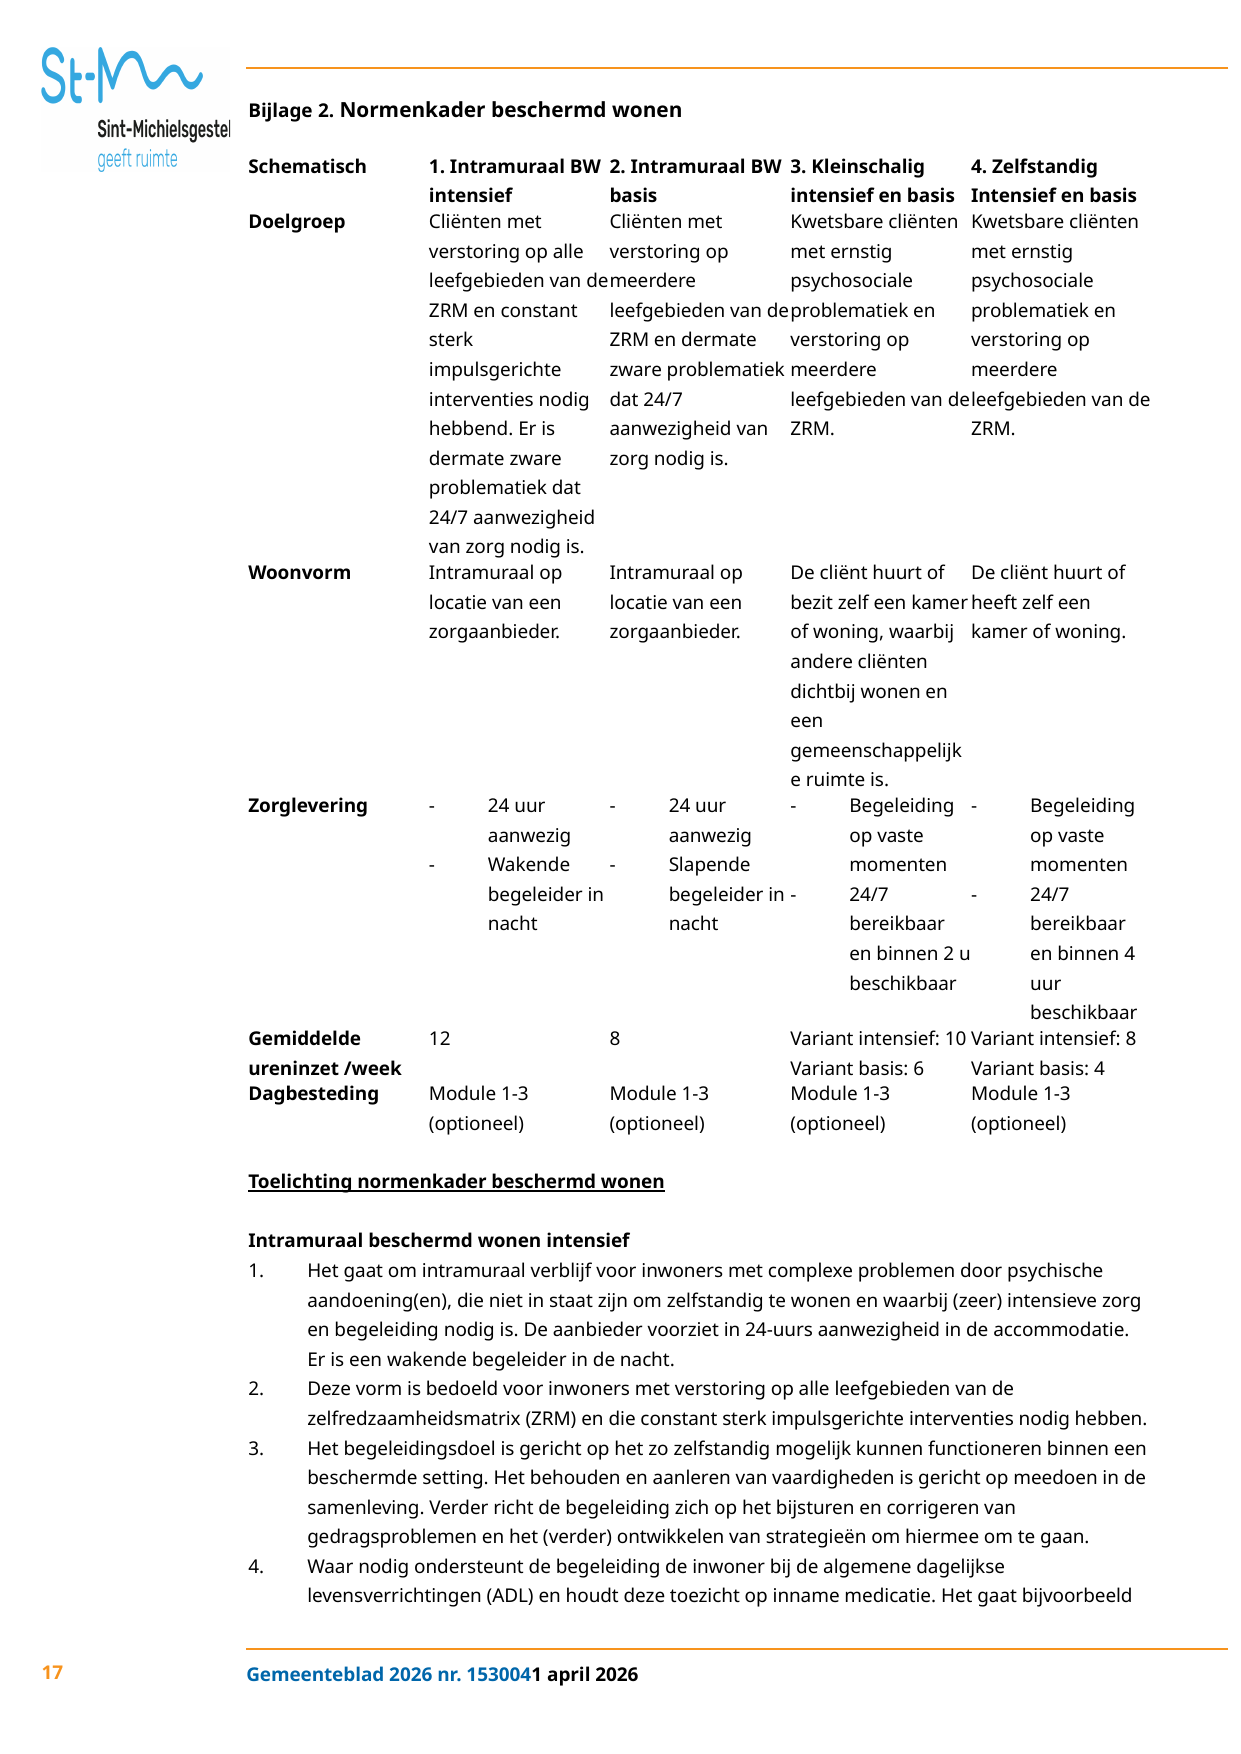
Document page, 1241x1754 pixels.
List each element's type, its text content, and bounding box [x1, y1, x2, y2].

list Waar nodig ondersteunt de begeleiding de inwoner bij de algemene dagelijkse levensverrichtingen (ADL) en houdt deze toezicht op inname medicatie. Het gaat bijvoorbeeld [248, 1553, 1152, 1608]
table_cell Module 1-3 (optioneel) [790, 1080, 971, 1136]
table_cell Gemiddelde ureninzet /week [248, 1025, 429, 1080]
table_cell Cliënten met verstoring op meerdere leefgebieden van de ZRM en dermate zware problematiek dat 24/7 aanwezigheid van zorg nodig is. [609, 208, 790, 559]
table_cell Cliënten met verstoring op alle leefgebieden van de ZRM en constant sterk impulsgerichte interventies nodig hebbend. Er is dermate zware problematiek dat 24/7 aanwezigheid van zorg nodig is. [429, 208, 609, 559]
table_header 1. Intramuraal BW intensief [429, 153, 609, 208]
table_cell Kwetsbare cliënten met ernstig psychosociale problematiek en verstoring op meerdere leefgebieden van de ZRM. [790, 208, 971, 559]
table_cell Kwetsbare cliënten met ernstig psychosociale problematiek en verstoring op meerdere leefgebieden van de ZRM. [971, 208, 1152, 559]
table_cell De cliënt huurt of heeft zelf een kamer of woning. [971, 560, 1152, 792]
table_header Schematisch [248, 153, 429, 208]
table_cell Variant intensief: 10 Variant basis: 6 [790, 1025, 971, 1080]
text Bijlage 2. Normenkader beschermd wonen [248, 95, 1152, 123]
table_cell Module 1-3 (optioneel) [971, 1080, 1152, 1136]
table_cell Intramuraal op locatie van een zorgaanbieder. [609, 560, 790, 792]
table_cell Zorglevering [248, 792, 429, 1025]
table_cell Module 1-3 (optioneel) [609, 1080, 790, 1136]
text Intramuraal beschermd wonen intensief [248, 1228, 1152, 1253]
table_cell Intramuraal op locatie van een zorgaanbieder. [429, 560, 609, 792]
picture [41, 47, 231, 172]
list Het gaat om intramuraal verblijf voor inwoners met complexe problemen door psychische aandoening(en), die niet in staat zijn om zelfstandig te wonen en waarbij (zeer) intensieve zorg en begeleiding nodig is. De aanbieder voorziet in 24-uurs aanwezigheid in de accommodatie. Er is een wakende begeleider in de nacht. [248, 1257, 1152, 1372]
table_cell Doelgroep [248, 208, 429, 559]
table_cell Module 1-3 (optioneel) [429, 1080, 609, 1136]
table_cell Variant intensief: 8 Variant basis: 4 [971, 1025, 1152, 1080]
list Deze vorm is bedoeld voor inwoners met verstoring op alle leefgebieden van de zelfredzaamheidsmatrix (ZRM) en die constant sterk impulsgerichte interventies nodig hebben. [248, 1376, 1152, 1431]
table_header 2. Intramuraal BW basis [609, 153, 790, 208]
table_cell 8 [609, 1025, 790, 1080]
table_cell Woonvorm [248, 560, 429, 792]
table_cell 12 [429, 1025, 609, 1080]
table_cell 24 uur aanwezig Wakende begeleider in nacht [429, 792, 609, 1025]
table_header 3. Kleinschalig intensief en basis [790, 153, 971, 208]
table_cell Dagbesteding [248, 1080, 429, 1136]
table_cell De cliënt huurt of bezit zelf een kamer of woning, waarbij andere cliënten dichtbij wonen en een gemeenschappelijke ruimte is. [790, 560, 971, 792]
table_cell 24 uur aanwezig Slapende begeleider in nacht [609, 792, 790, 1025]
text Toelichting normenkader beschermd wonen [248, 1168, 1152, 1194]
list Het begeleidingsdoel is gericht op het zo zelfstandig mogelijk kunnen functioneren binnen een beschermde setting. Het behouden en aanleren van vaardigheden is gericht op meedoen in de samenleving. Verder richt de begeleiding zich op het bijsturen en corrigeren van gedragsproblemen en het (verder) ontwikkelen van strategieën om hiermee om te gaan. [248, 1435, 1152, 1549]
table_header 4. Zelfstandig Intensief en basis [971, 153, 1152, 208]
table_cell Begeleiding op vaste momenten 24/7 bereikbaar en binnen 2 u beschikbaar [790, 792, 971, 1025]
table_cell Begeleiding op vaste momenten 24/7 bereikbaar en binnen 4 uur beschikbaar [971, 792, 1152, 1025]
